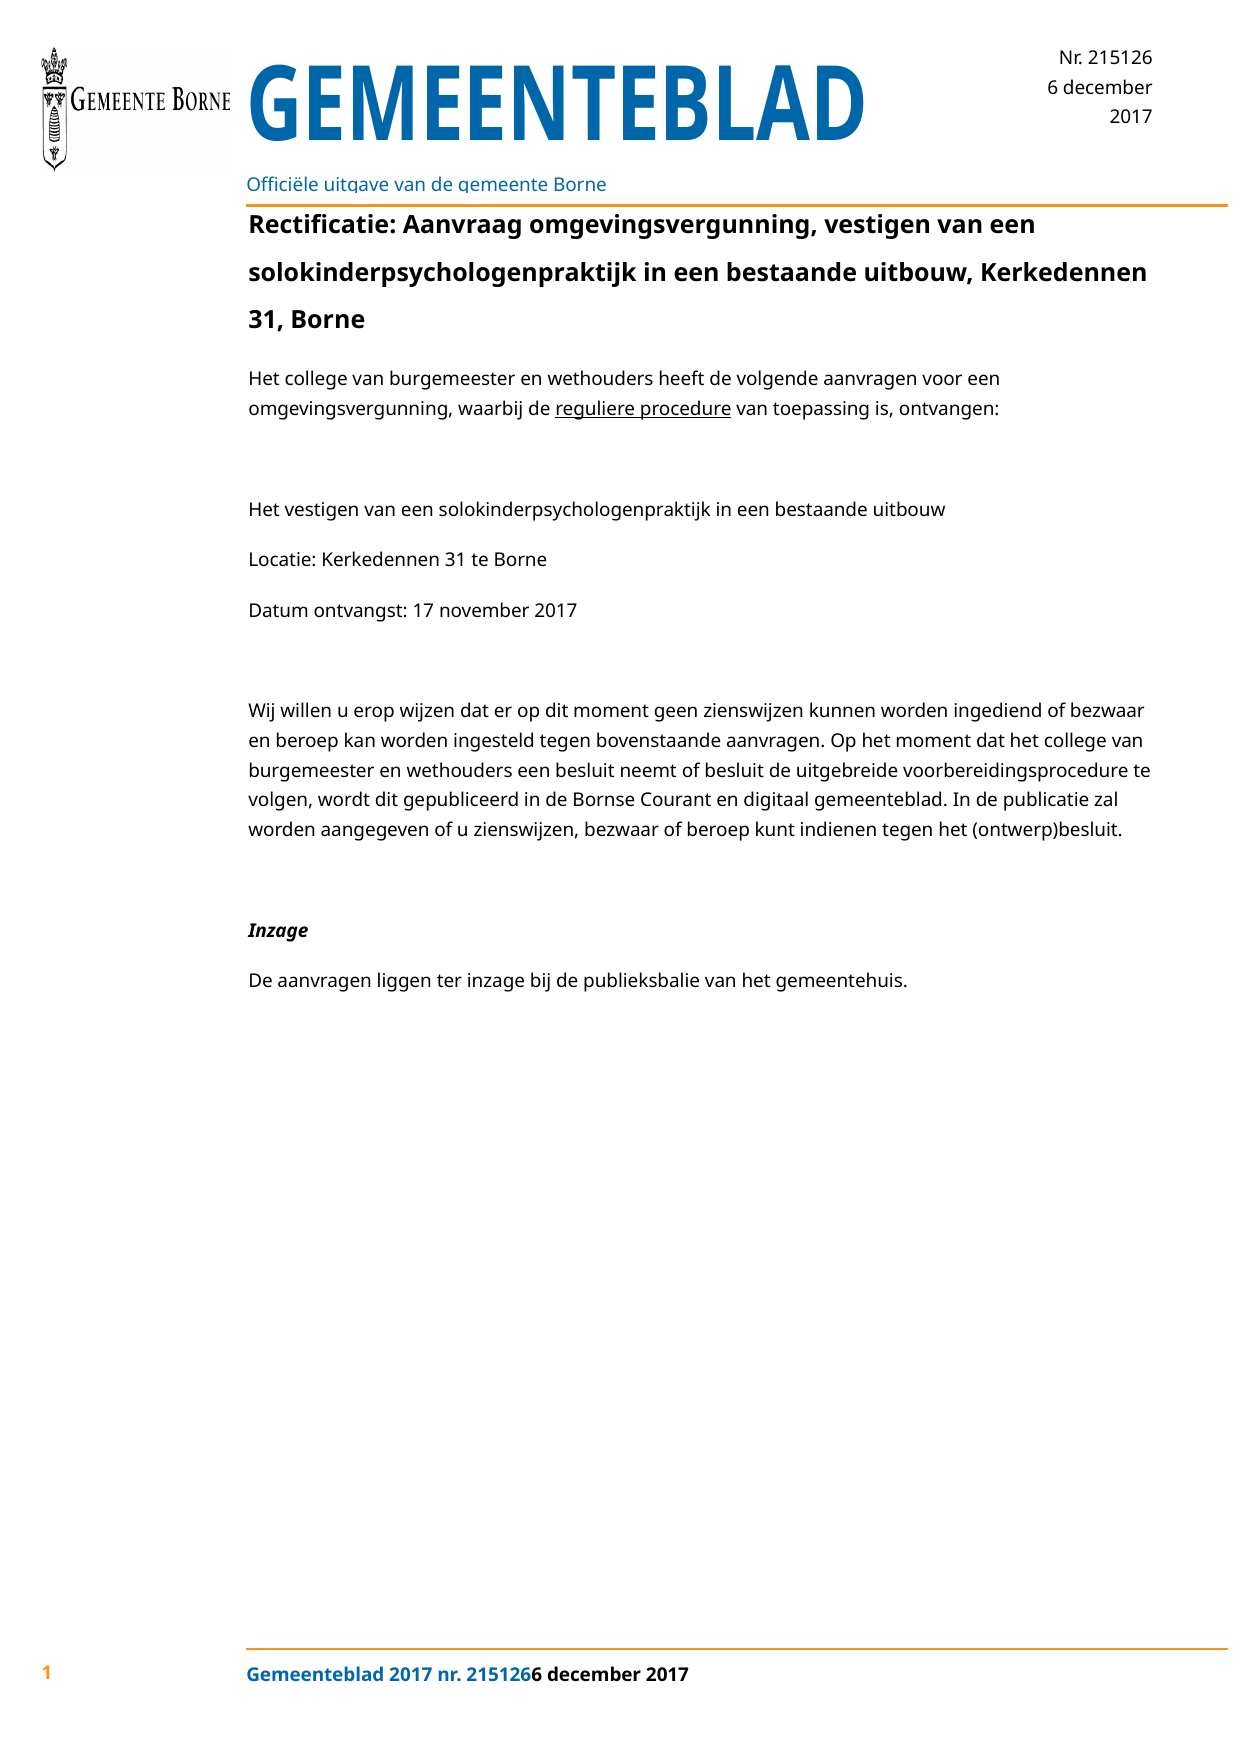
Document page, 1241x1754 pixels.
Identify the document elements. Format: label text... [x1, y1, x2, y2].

text Datum ontvangst: 17 november 2017 [248, 597, 1152, 622]
text Wij willen u erop wijzen dat er op dit moment geen zienswijzen kunnen worden ingediend of bezwaar en beroep kan worden ingesteld tegen bovenstaande aanvragen. Op het moment dat het college van burgemeester en wethouders een besluit neemt of besluit de uitgebreide voorbereidingsprocedure te volgen, wordt dit gepubliceerd in de Bornse Courant en digitaal gemeenteblad. In de publicatie zal worden aangegeven of u zienswijzen, bezwaar of beroep kunt indienen tegen het (ontwerp)besluit. [248, 698, 1152, 842]
text Locatie: Kerkedennen 31 te Borne [248, 546, 1152, 572]
text Inzage [248, 917, 1152, 942]
text Het college van burgemeester en wethouders heeft de volgende aanvragen voor een omgevingsvergunning, waarbij de reguliere procedure van toepassing is, ontvangen: [248, 366, 1152, 421]
text De aanvragen liggen ter inzage bij de publieksbalie van het gemeentehuis. [248, 967, 1152, 993]
text Het vestigen van een solokinderpsychologenpraktijk in een bestaande uitbouw [248, 496, 1152, 522]
text Rectificatie: Aanvraag omgevingsvergunning, vestigen van een solokinderpsychologenpraktijk in een bestaande uitbouw, Kerkedennen 31, Borne [248, 207, 1152, 336]
picture [41, 47, 231, 172]
